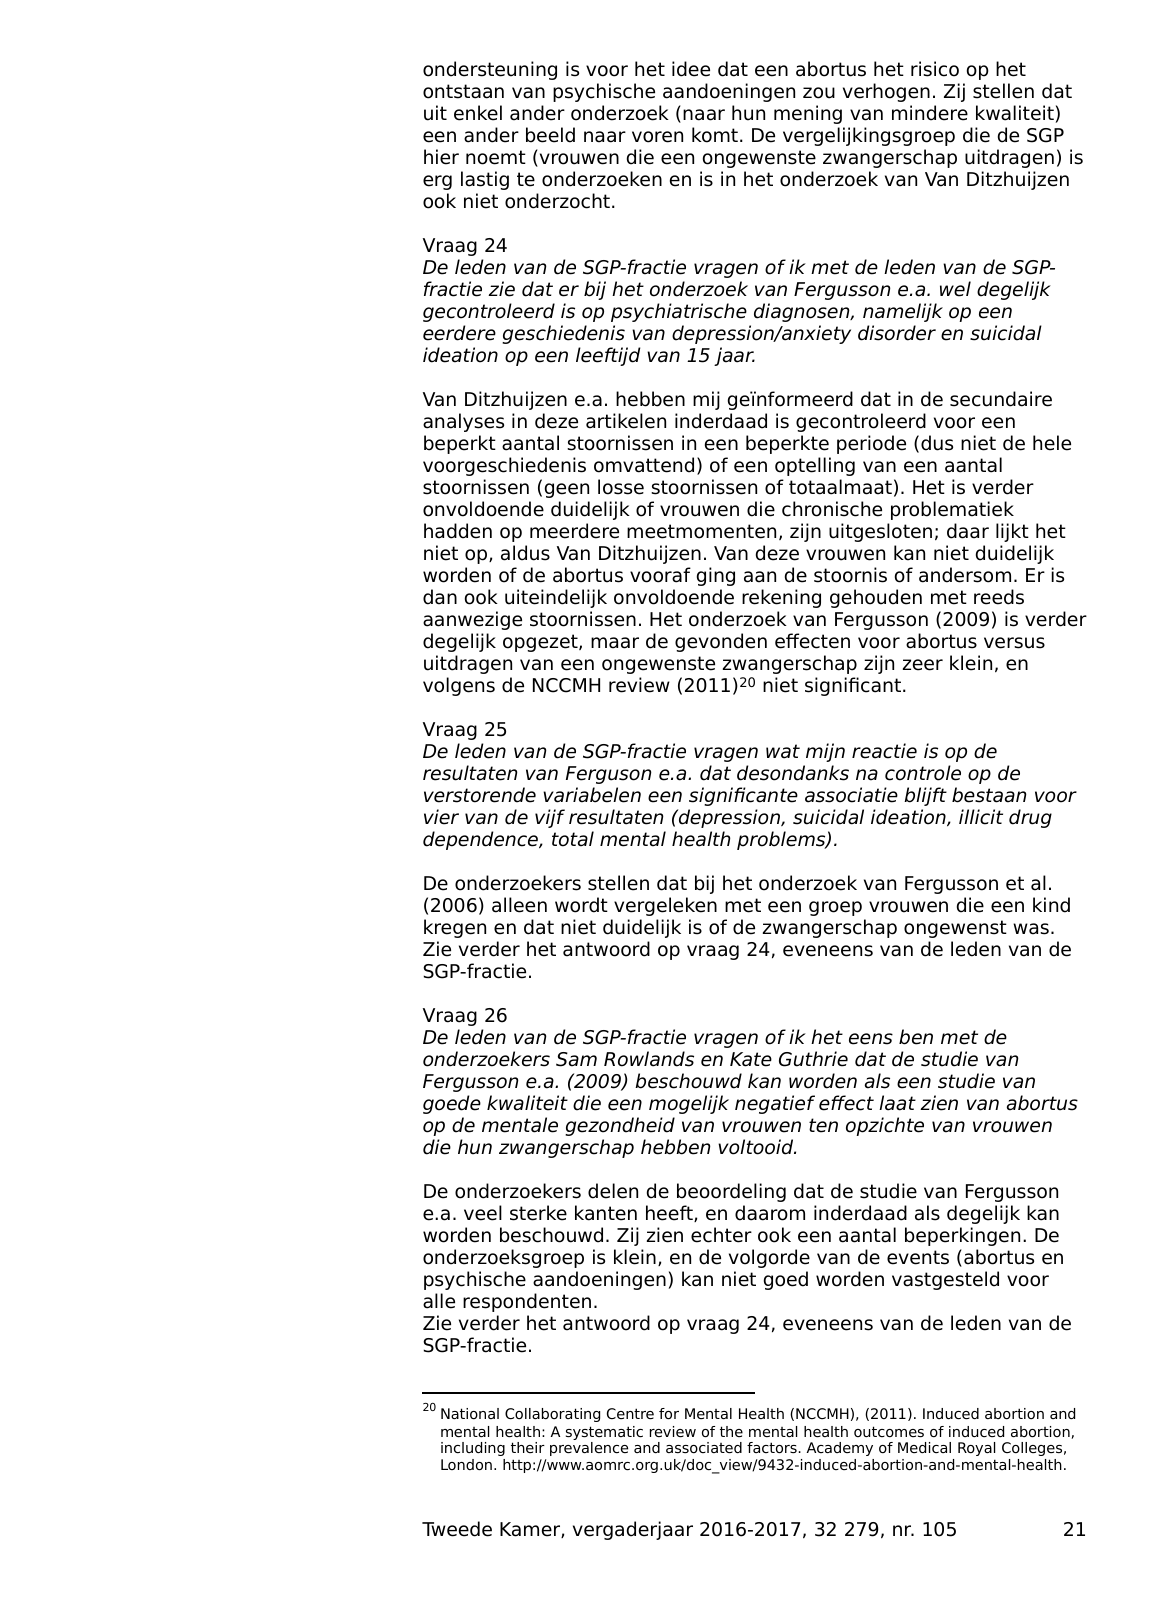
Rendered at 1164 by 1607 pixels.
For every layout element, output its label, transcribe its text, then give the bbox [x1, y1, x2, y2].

text Zie verder het antwoord op vraag 24, eveneens van de leden van de SGP-fractie. [422, 939, 1087, 983]
text ondersteuning is voor het idee dat een abortus het risico op het ontstaan van psychische aandoeningen zou verhogen. Zij stellen dat uit enkel ander onderzoek (naar hun mening van mindere kwaliteit) een ander beeld naar voren komt. De vergelijkingsgroep die de SGP hier noemt (vrouwen die een ongewenste zwangerschap uitdragen) is erg lastig te onderzoeken en is in het onderzoek van Van Ditzhuijzen ook niet onderzocht. [422, 59, 1087, 213]
text Vraag 25 [422, 719, 1087, 741]
text De leden van de SGP-fractie vragen wat mijn reactie is op de resultaten van Ferguson e.a. dat desondanks na controle op de verstorende variabelen een significante associatie blijft bestaan voor vier van de vijf resultaten (depression, suicidal ideation, illicit drug dependence, total mental health problems). [422, 741, 1087, 851]
text De onderzoekers delen de beoordeling dat de studie van Fergusson e.a. veel sterke kanten heeft, en daarom inderdaad als degelijk kan worden beschouwd. Zij zien echter ook een aantal beperkingen. De onderzoeksgroep is klein, en de volgorde van de events (abortus en psychische aandoeningen) kan niet goed worden vastgesteld voor alle respondenten. [422, 1181, 1087, 1313]
text De leden van de SGP-fractie vragen of ik met de leden van de SGP-fractie zie dat er bij het onderzoek van Fergusson e.a. wel degelijk gecontroleerd is op psychiatrische diagnosen, namelijk op een eerdere geschiedenis van depression/anxiety disorder en suicidal ideation op een leeftijd van 15 jaar. [422, 257, 1087, 367]
text Van Ditzhuijzen e.a. hebben mij geïnformeerd dat in de secundaire analyses in deze artikelen inderdaad is gecontroleerd voor een beperkt aantal stoornissen in een beperkte periode (dus niet de hele voorgeschiedenis omvattend) of een optelling van een aantal stoornissen (geen losse stoornissen of totaalmaat). Het is verder onvoldoende duidelijk of vrouwen die chronische problematiek hadden op meerdere meetmomenten, zijn uitgesloten; daar lijkt het niet op, aldus Van Ditzhuijzen. Van deze vrouwen kan niet duidelijk worden of de abortus vooraf ging aan de stoornis of andersom. Er is dan ook uiteindelijk onvoldoende rekening gehouden met reeds aanwezige stoornissen. Het onderzoek van Fergusson (2009) is verder degelijk opgezet, maar de gevonden effecten voor abortus versus uitdragen van een ongewenste zwangerschap zijn zeer klein, en volgens de NCCMH review (2011)20 niet significant. [422, 389, 1087, 697]
text Vraag 24 [422, 235, 1087, 257]
text Vraag 26 [422, 1005, 1087, 1027]
text Zie verder het antwoord op vraag 24, eveneens van de leden van de SGP-fractie. [422, 1313, 1087, 1357]
text National Collaborating Centre for Mental Health (NCCMH), (2011). Induced abortion and mental health: A systematic review of the mental health outcomes of induced abortion, including their prevalence and associated factors. Academy of Medical Royal Colleges, London. http://www.aomrc.org.uk/doc_view/9432-induced-abortion-and-mental-health. [422, 1402, 1087, 1474]
text De onderzoekers stellen dat bij het onderzoek van Fergusson et al. (2006) alleen wordt vergeleken met een groep vrouwen die een kind kregen en dat niet duidelijk is of de zwangerschap ongewenst was. [422, 873, 1087, 939]
text De leden van de SGP-fractie vragen of ik het eens ben met de onderzoekers Sam Rowlands en Kate Guthrie dat de studie van Fergusson e.a. (2009) beschouwd kan worden als een studie van goede kwaliteit die een mogelijk negatief effect laat zien van abortus op de mentale gezondheid van vrouwen ten opzichte van vrouwen die hun zwangerschap hebben voltooid. [422, 1027, 1087, 1159]
